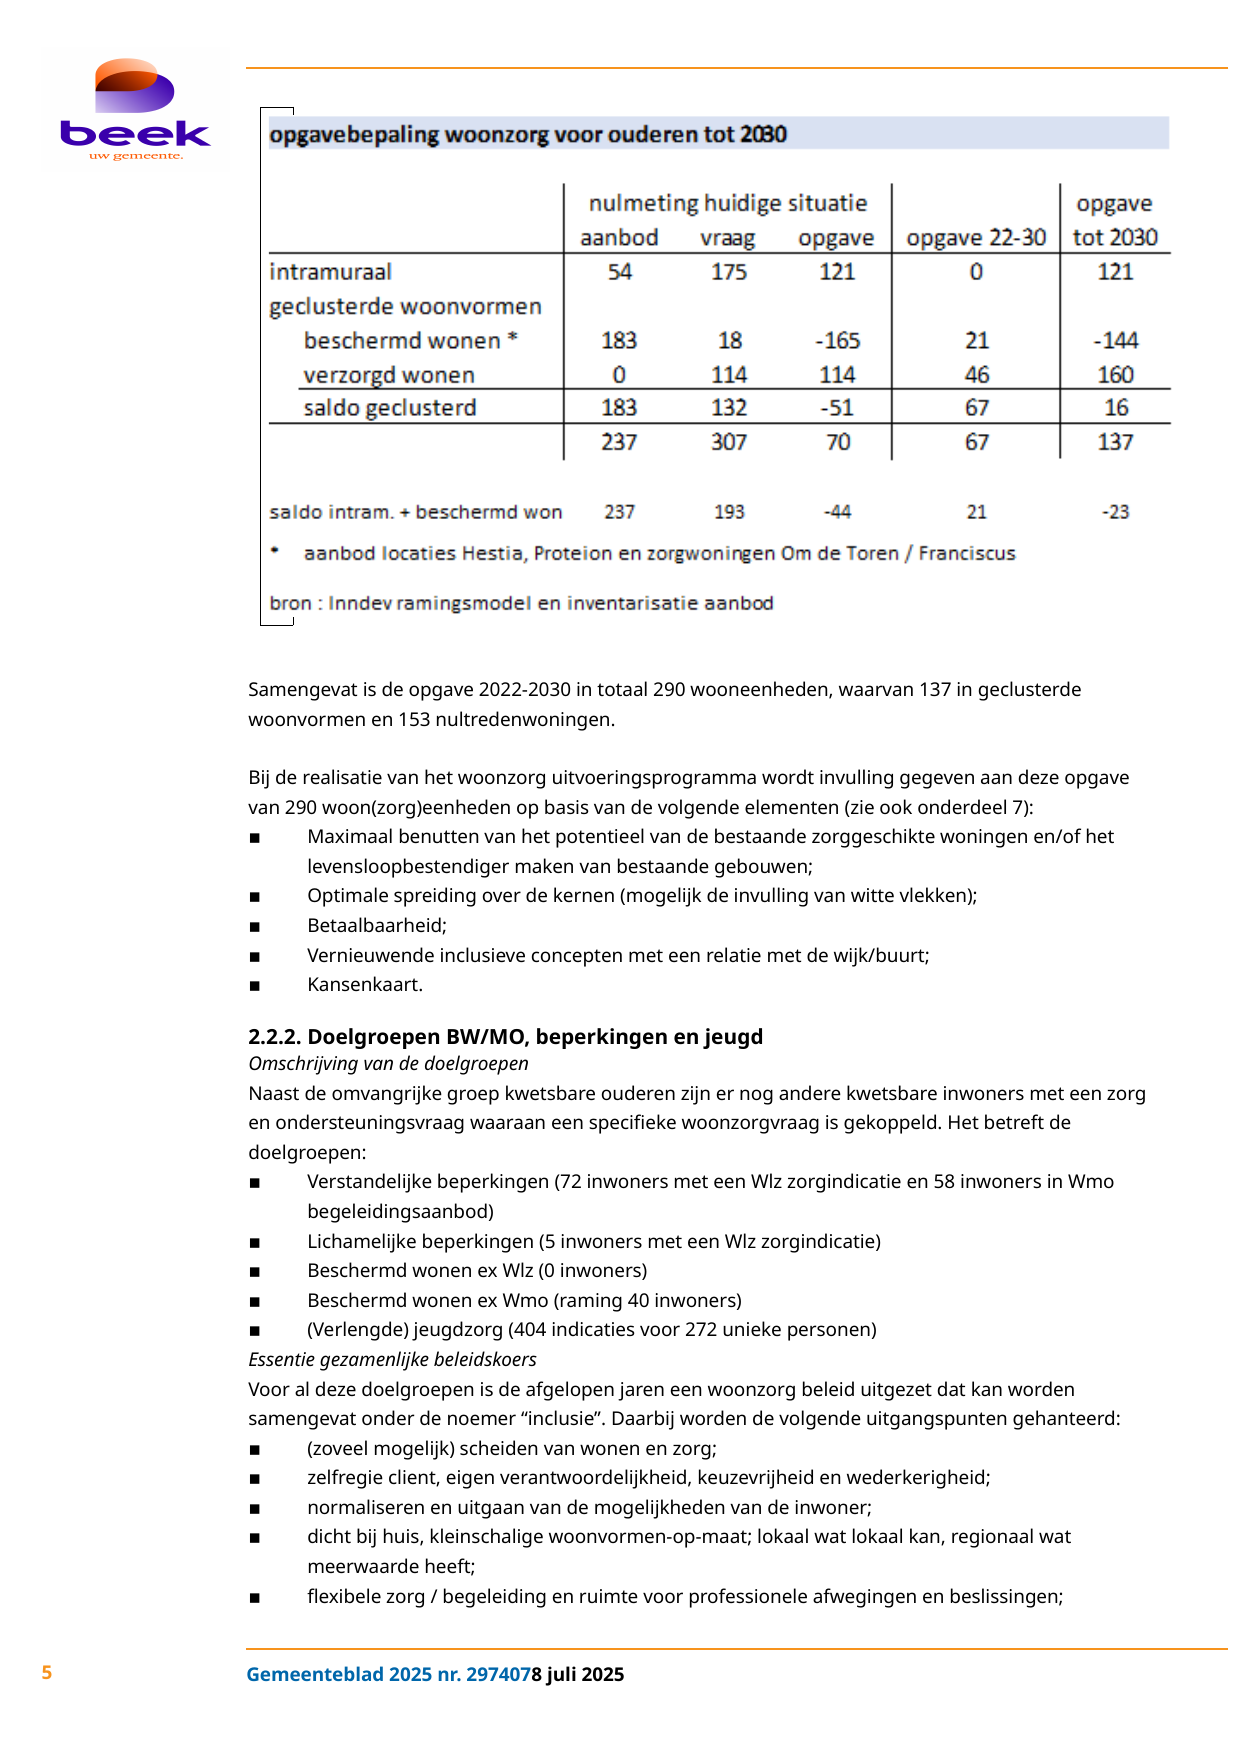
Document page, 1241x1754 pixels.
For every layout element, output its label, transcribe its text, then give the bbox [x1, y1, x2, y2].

list Beschermd wonen ex Wlz (0 inwoners) [248, 1257, 1152, 1283]
list Betaalbaarheid; [248, 912, 1152, 938]
text 2.2.2. Doelgroepen BW/MO, beperkingen en jeugd [248, 1022, 1152, 1050]
list zelfregie client, eigen verantwoordelijkheid, keuzevrijheid en wederkerigheid; [248, 1464, 1152, 1490]
picture [268, 115, 1173, 617]
text Omschrijving van de doelgroepen [248, 1050, 1152, 1076]
table_header Samengevat is de opgave 2022-2030 in totaal 290 wooneenheden, waarvan 137 in geclusterde woonvormen en 153 nultredenwoningen. [248, 676, 1152, 732]
list Verstandelijke beperkingen (72 inwoners met een Wlz zorgindicatie en 58 inwoners in Wmo begeleidingsaanbod) [248, 1169, 1152, 1224]
text Voor al deze doelgroepen is de afgelopen jaren een woonzorg beleid uitgezet dat kan worden samengevat onder de noemer “inclusie”. Daarbij worden de volgende uitgangspunten gehanteerd: [248, 1376, 1152, 1431]
list Vernieuwende inclusieve concepten met een relatie met de wijk/buurt; [248, 942, 1152, 968]
list Optimale spreiding over de kernen (mogelijk de invulling van witte vlekken); [248, 883, 1152, 908]
text Bij de realisatie van het woonzorg uitvoeringsprogramma wordt invulling gegeven aan deze opgave van 290 woon(zorg)eenheden op basis van de volgende elementen (zie ook onderdeel 7): [248, 764, 1152, 820]
list Kansenkaart. [248, 971, 1152, 997]
list (zoveel mogelijk) scheiden van wonen en zorg; [248, 1435, 1152, 1461]
list (Verlengde) jeugdzorg (404 indicaties voor 272 unieke personen) [248, 1317, 1152, 1342]
picture [41, 47, 231, 172]
list dicht bij huis, kleinschalige woonvormen-op-maat; lokaal wat lokaal kan, regionaal wat meerwaarde heeft; [248, 1524, 1152, 1579]
list Beschermd wonen ex Wmo (raming 40 inwoners) [248, 1287, 1152, 1313]
text Essentie gezamenlijke beleidskoers [248, 1346, 1152, 1372]
list normaliseren en uitgaan van de mogelijkheden van de inwoner; [248, 1494, 1152, 1520]
list Maximaal benutten van het potentieel van de bestaande zorggeschikte woningen en/of het levensloopbestendiger maken van bestaande gebouwen; [248, 823, 1152, 879]
list flexibele zorg / begeleiding en ruimte voor professionele afwegingen en beslissingen; [248, 1583, 1152, 1608]
text Naast de omvangrijke groep kwetsbare ouderen zijn er nog andere kwetsbare inwoners met een zorg en ondersteuningsvraag waaraan een specifieke woonzorgvraag is gekoppeld. Het betreft de doelgroepen: [248, 1080, 1152, 1165]
list Lichamelijke beperkingen (5 inwoners met een Wlz zorgindicatie) [248, 1228, 1152, 1253]
